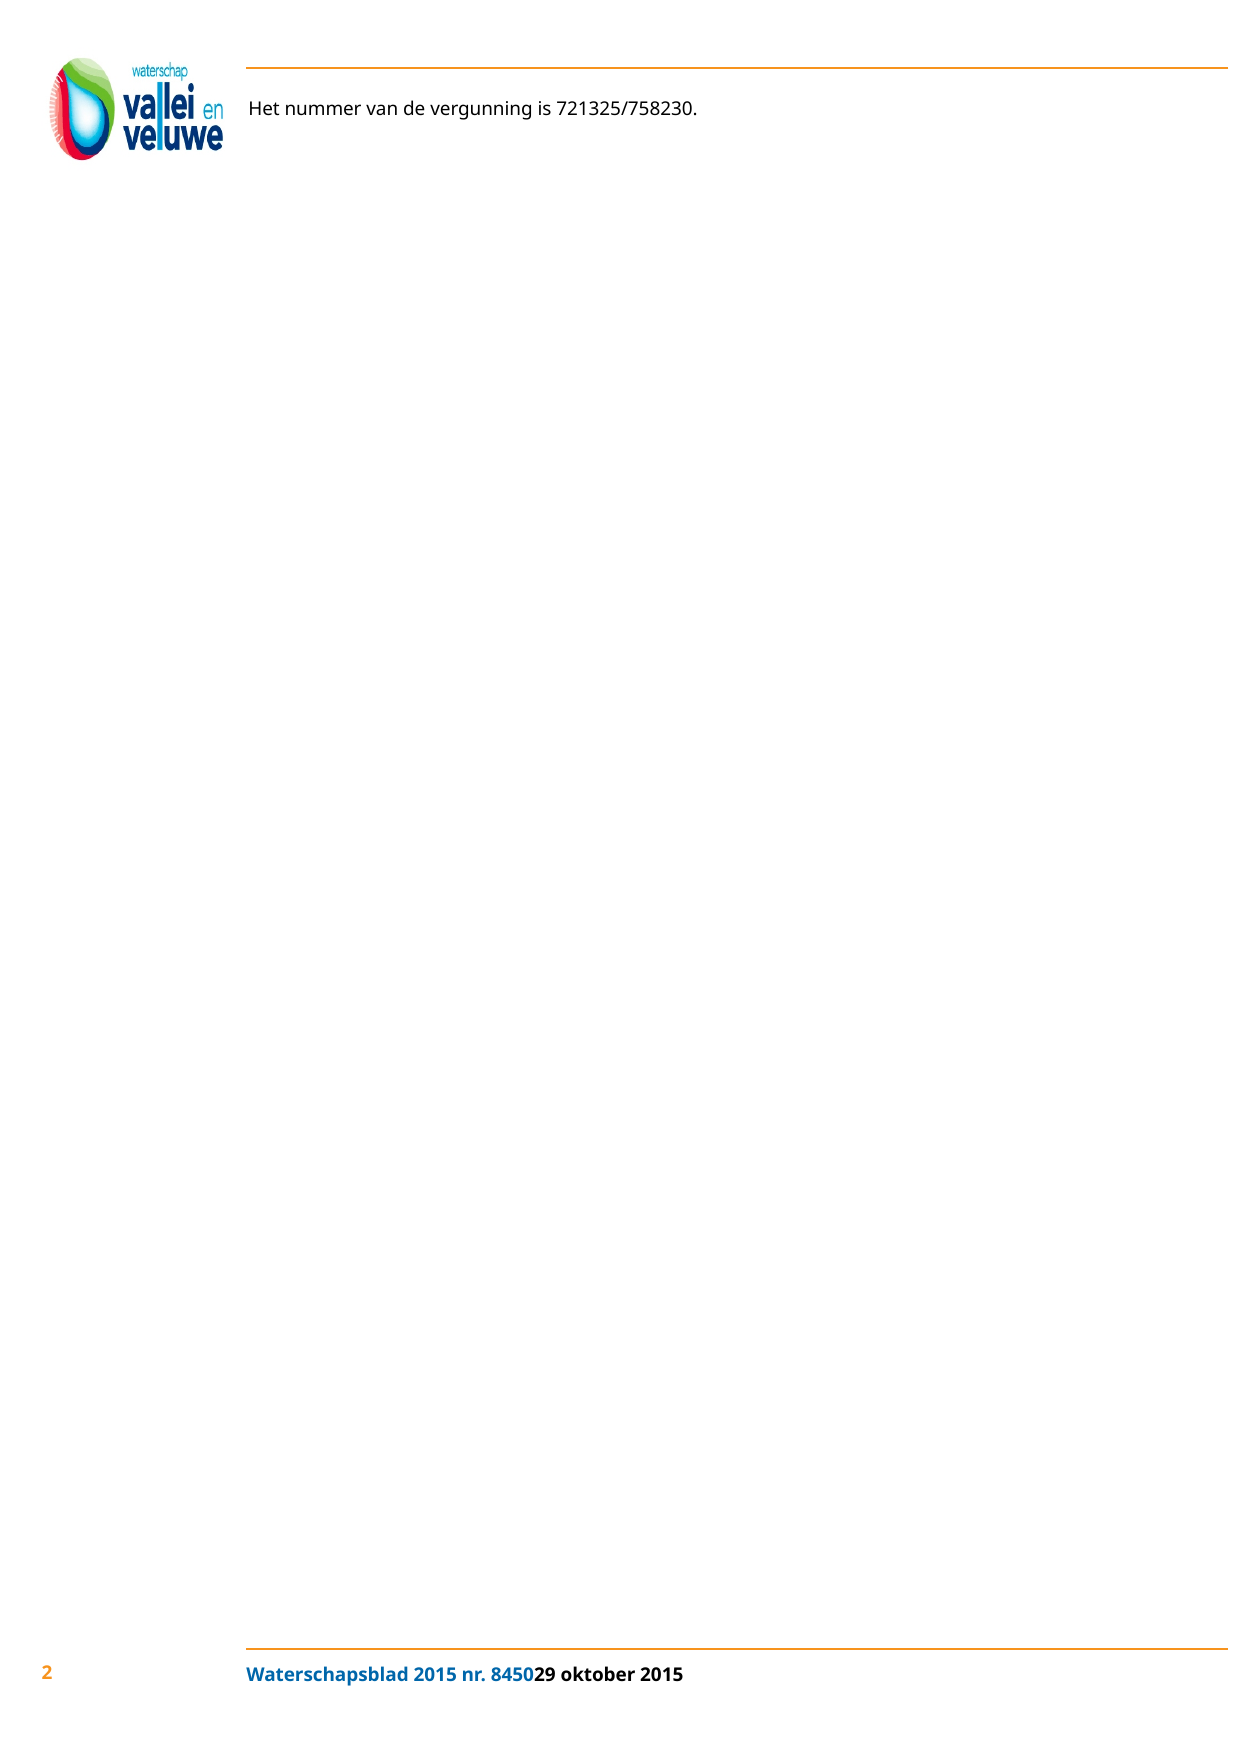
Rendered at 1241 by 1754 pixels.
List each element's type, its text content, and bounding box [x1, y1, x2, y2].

picture [41, 47, 231, 172]
text Het nummer van de vergunning is 721325/758230. [248, 95, 1152, 121]
